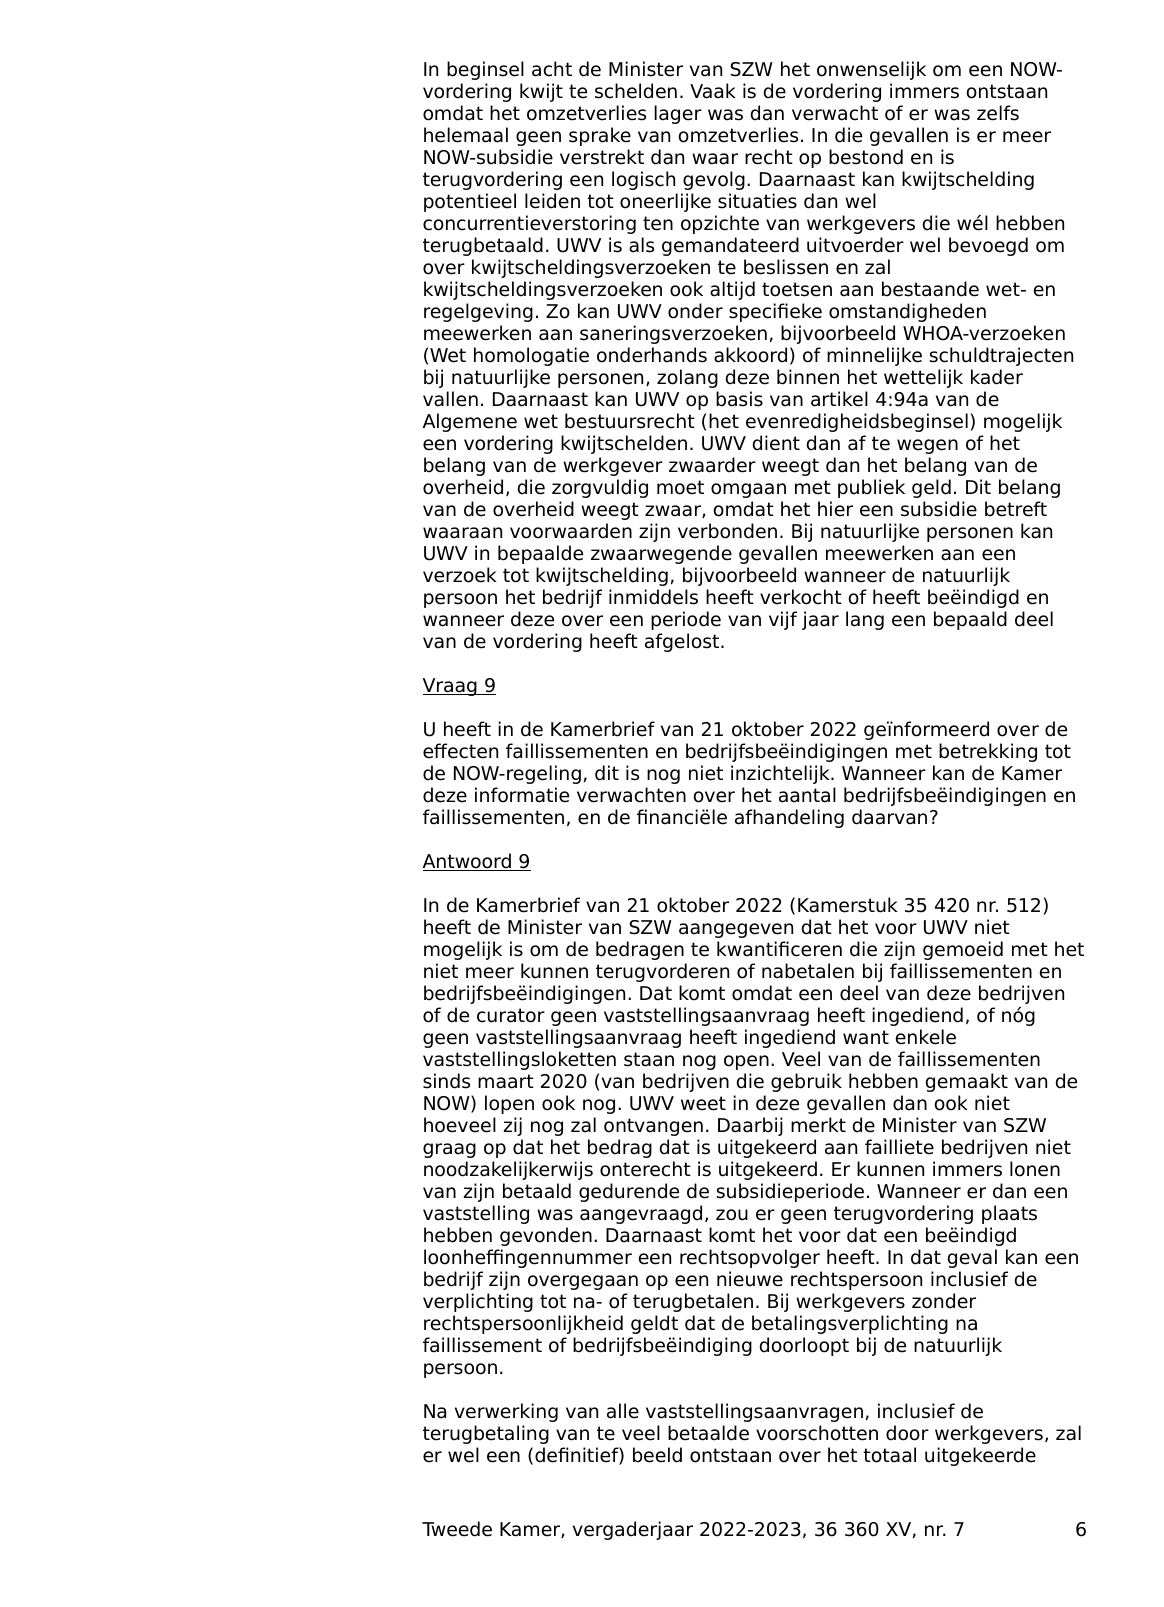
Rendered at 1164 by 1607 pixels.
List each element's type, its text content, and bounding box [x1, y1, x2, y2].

subtitle Vraag 9 [422, 675, 1087, 697]
text Na verwerking van alle vaststellingsaanvragen, inclusief de terugbetaling van te veel betaalde voorschotten door werkgevers, zal er wel een (definitief) beeld ontstaan over het totaal uitgekeerde [422, 1401, 1087, 1467]
text U heeft in de Kamerbrief van 21 oktober 2022 geïnformeerd over de effecten faillissementen en bedrijfsbeëindigingen met betrekking tot de NOW-regeling, dit is nog niet inzichtelijk. Wanneer kan de Kamer deze informatie verwachten over het aantal bedrijfsbeëindigingen en faillissementen, en de financiële afhandeling daarvan? [422, 719, 1087, 829]
subtitle Antwoord 9 [422, 851, 1087, 873]
text In beginsel acht de Minister van SZW het onwenselijk om een NOW-vordering kwijt te schelden. Vaak is de vordering immers ontstaan omdat het omzetverlies lager was dan verwacht of er was zelfs helemaal geen sprake van omzetverlies. In die gevallen is er meer NOW-subsidie verstrekt dan waar recht op bestond en is terugvordering een logisch gevolg. Daarnaast kan kwijtschelding potentieel leiden tot oneerlijke situaties dan wel concurrentieverstoring ten opzichte van werkgevers die wél hebben terugbetaald. UWV is als gemandateerd uitvoerder wel bevoegd om over kwijtscheldingsverzoeken te beslissen en zal kwijtscheldingsverzoeken ook altijd toetsen aan bestaande wet- en regelgeving. Zo kan UWV onder specifieke omstandigheden meewerken aan saneringsverzoeken, bijvoorbeeld WHOA-verzoeken (Wet homologatie onderhands akkoord) of minnelijke schuldtrajecten bij natuurlijke personen, zolang deze binnen het wettelijk kader vallen. Daarnaast kan UWV op basis van artikel 4:94a van de Algemene wet bestuursrecht (het evenredigheidsbeginsel) mogelijk een vordering kwijtschelden. UWV dient dan af te wegen of het belang van de werkgever zwaarder weegt dan het belang van de overheid, die zorgvuldig moet omgaan met publiek geld. Dit belang van de overheid weegt zwaar, omdat het hier een subsidie betreft waaraan voorwaarden zijn verbonden. Bij natuurlijke personen kan UWV in bepaalde zwaarwegende gevallen meewerken aan een verzoek tot kwijtschelding, bijvoorbeeld wanneer de natuurlijk persoon het bedrijf inmiddels heeft verkocht of heeft beëindigd en wanneer deze over een periode van vijf jaar lang een bepaald deel van de vordering heeft afgelost. [422, 59, 1087, 652]
text In de Kamerbrief van 21 oktober 2022 (Kamerstuk 35 420 nr. 512) heeft de Minister van SZW aangegeven dat het voor UWV niet mogelijk is om de bedragen te kwantificeren die zijn gemoeid met het niet meer kunnen terugvorderen of nabetalen bij faillissementen en bedrijfsbeëindigingen. Dat komt omdat een deel van deze bedrijven of de curator geen vaststellingsaanvraag heeft ingediend, of nóg geen vaststellingsaanvraag heeft ingediend want enkele vaststellingsloketten staan nog open. Veel van de faillissementen sinds maart 2020 (van bedrijven die gebruik hebben gemaakt van de NOW) lopen ook nog. UWV weet in deze gevallen dan ook niet hoeveel zij nog zal ontvangen. Daarbij merkt de Minister van SZW graag op dat het bedrag dat is uitgekeerd aan failliete bedrijven niet noodzakelijkerwijs onterecht is uitgekeerd. Er kunnen immers lonen van zijn betaald gedurende de subsidieperiode. Wanneer er dan een vaststelling was aangevraagd, zou er geen terugvordering plaats hebben gevonden. Daarnaast komt het voor dat een beëindigd loonheffingennummer een rechtsopvolger heeft. In dat geval kan een bedrijf zijn overgegaan op een nieuwe rechtspersoon inclusief de verplichting tot na- of terugbetalen. Bij werkgevers zonder rechtspersoonlijkheid geldt dat de betalingsverplichting na faillissement of bedrijfsbeëindiging doorloopt bij de natuurlijk persoon. [422, 895, 1087, 1379]
